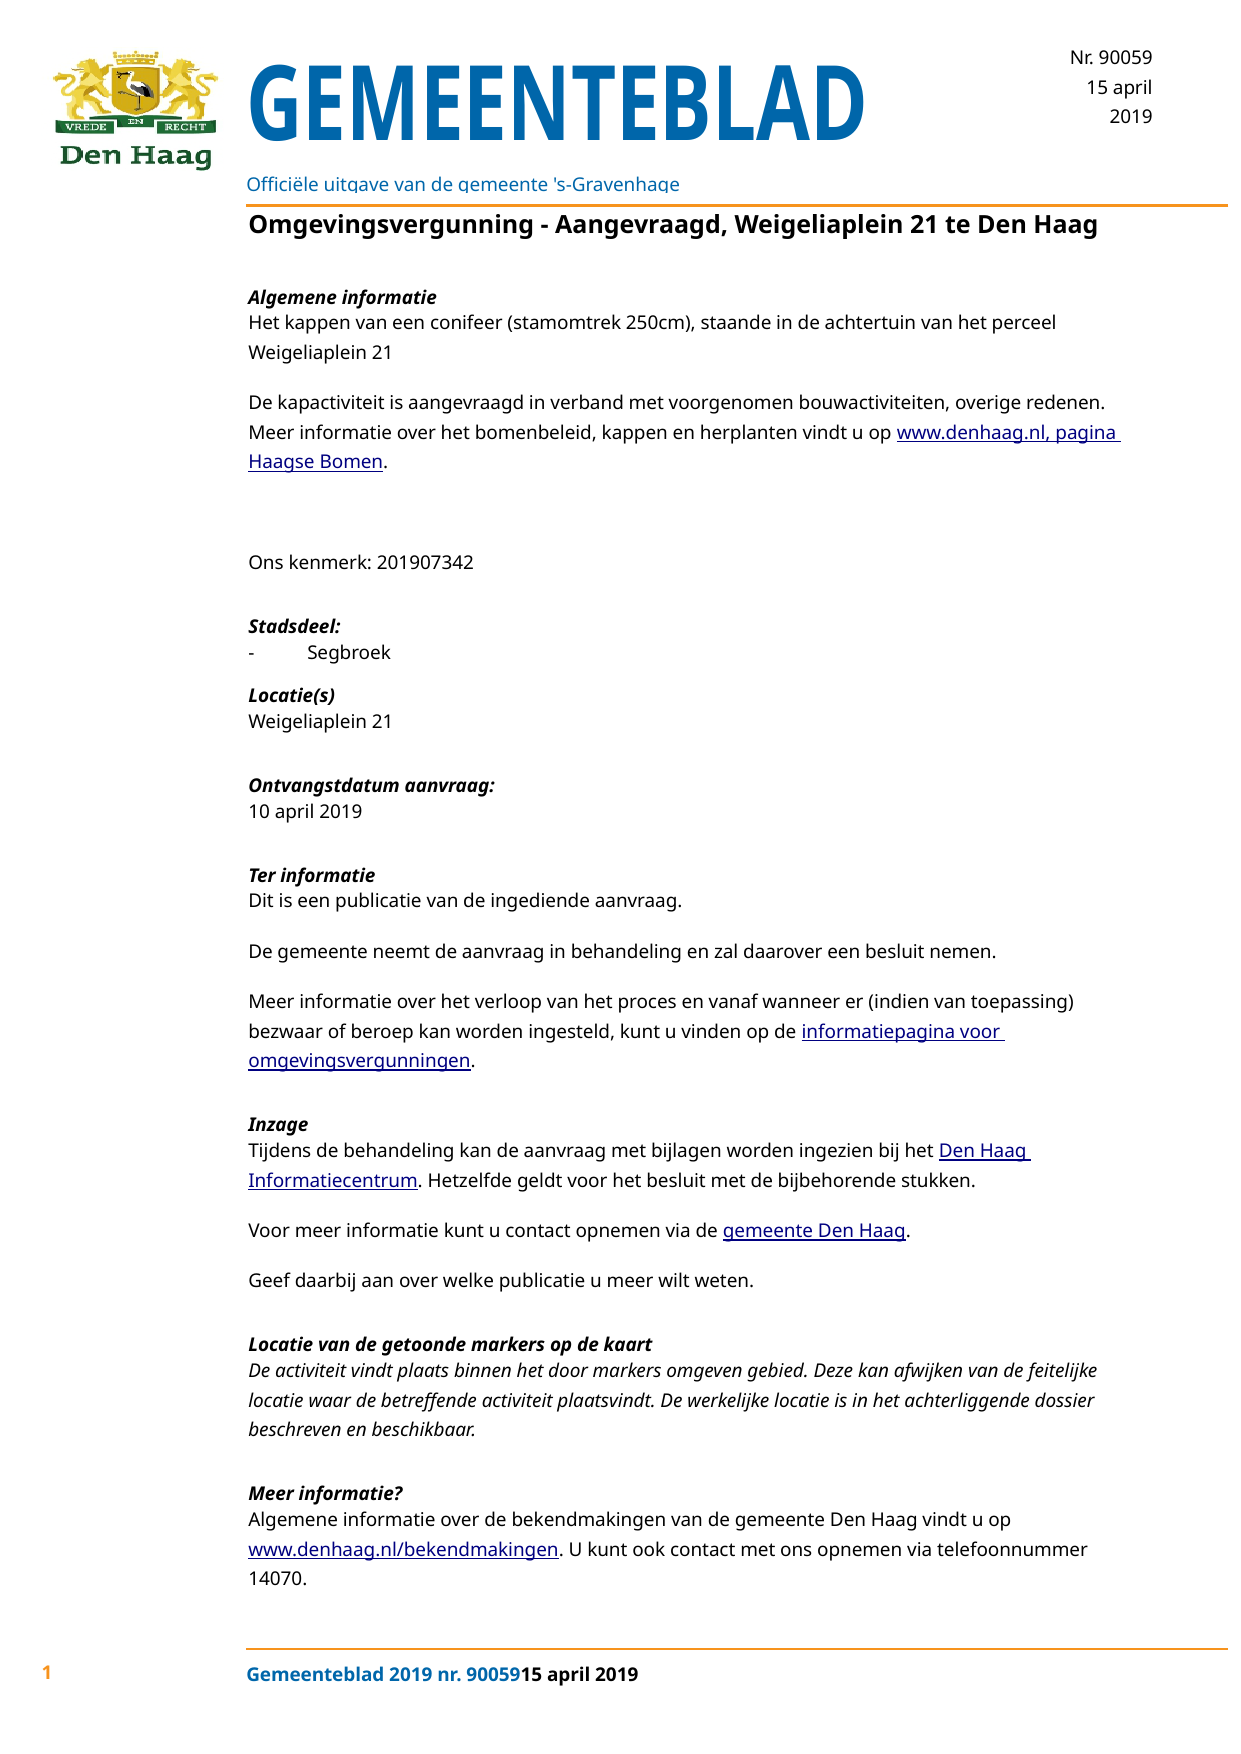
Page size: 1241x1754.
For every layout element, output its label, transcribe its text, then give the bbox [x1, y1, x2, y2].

text Voor meer informatie kunt u contact opnemen via de gemeente Den Haag. [248, 1217, 1152, 1243]
text De kapactiviteit is aangevraagd in verband met voorgenomen bouwactiviteiten, overige redenen. Meer informatie over het bomenbeleid, kappen en herplanten vindt u op www.denhaag.nl, pagina Haagse Bomen. [248, 389, 1152, 474]
text 10 april 2019 [248, 798, 1152, 823]
picture [41, 47, 231, 172]
text Inzage [248, 1111, 1152, 1137]
text Ter informatie [248, 862, 1152, 887]
text Meer informatie over het verloop van het proces en vanaf wanneer er (indien van toepassing) bezwaar of beroep kan worden ingesteld, kunt u vinden op de informatiepagina voor omgevingsvergunningen. [248, 988, 1152, 1073]
list Segbroek [248, 639, 1152, 665]
text Locatie(s) [248, 682, 1152, 708]
text Dit is een publicatie van de ingediende aanvraag. [248, 887, 1152, 913]
text Algemene informatie over de bekendmakingen van de gemeente Den Haag vindt u op www.denhaag.nl/bekendmakingen. U kunt ook contact met ons opnemen via telefoonnummer 14070. [248, 1506, 1152, 1591]
text Het kappen van een conifeer (stamomtrek 250cm), staande in de achtertuin van het perceel Weigeliaplein 21 [248, 309, 1152, 365]
text Tijdens de behandeling kan de aanvraag met bijlagen worden ingezien bij het Den Haag Informatiecentrum. Hetzelfde geldt voor het besluit met de bijbehorende stukken. [248, 1137, 1152, 1192]
text Weigeliaplein 21 [248, 708, 1152, 734]
text Geef daarbij aan over welke publicatie u meer wilt weten. [248, 1268, 1152, 1293]
text Stadsdeel: [248, 613, 1152, 639]
text Locatie van de getoonde markers op de kaart [248, 1332, 1152, 1357]
text Ontvangstdatum aanvraag: [248, 772, 1152, 798]
text De activiteit vindt plaats binnen het door markers omgeven gebied. Deze kan afwijken van de feitelijke locatie waar de betreffende activiteit plaatsvindt. De werkelijke locatie is in het achterliggende dossier beschreven en beschikbaar. [248, 1357, 1152, 1442]
text Ons kenmerk: 201907342 [248, 549, 1152, 575]
text De gemeente neemt de aanvraag in behandeling en zal daarover een besluit nemen. [248, 938, 1152, 964]
text Meer informatie? [248, 1480, 1152, 1506]
text Omgevingsvergunning - Aangevraagd, Weigeliaplein 21 te Den Haag [248, 207, 1152, 241]
text Algemene informatie [248, 284, 1152, 309]
